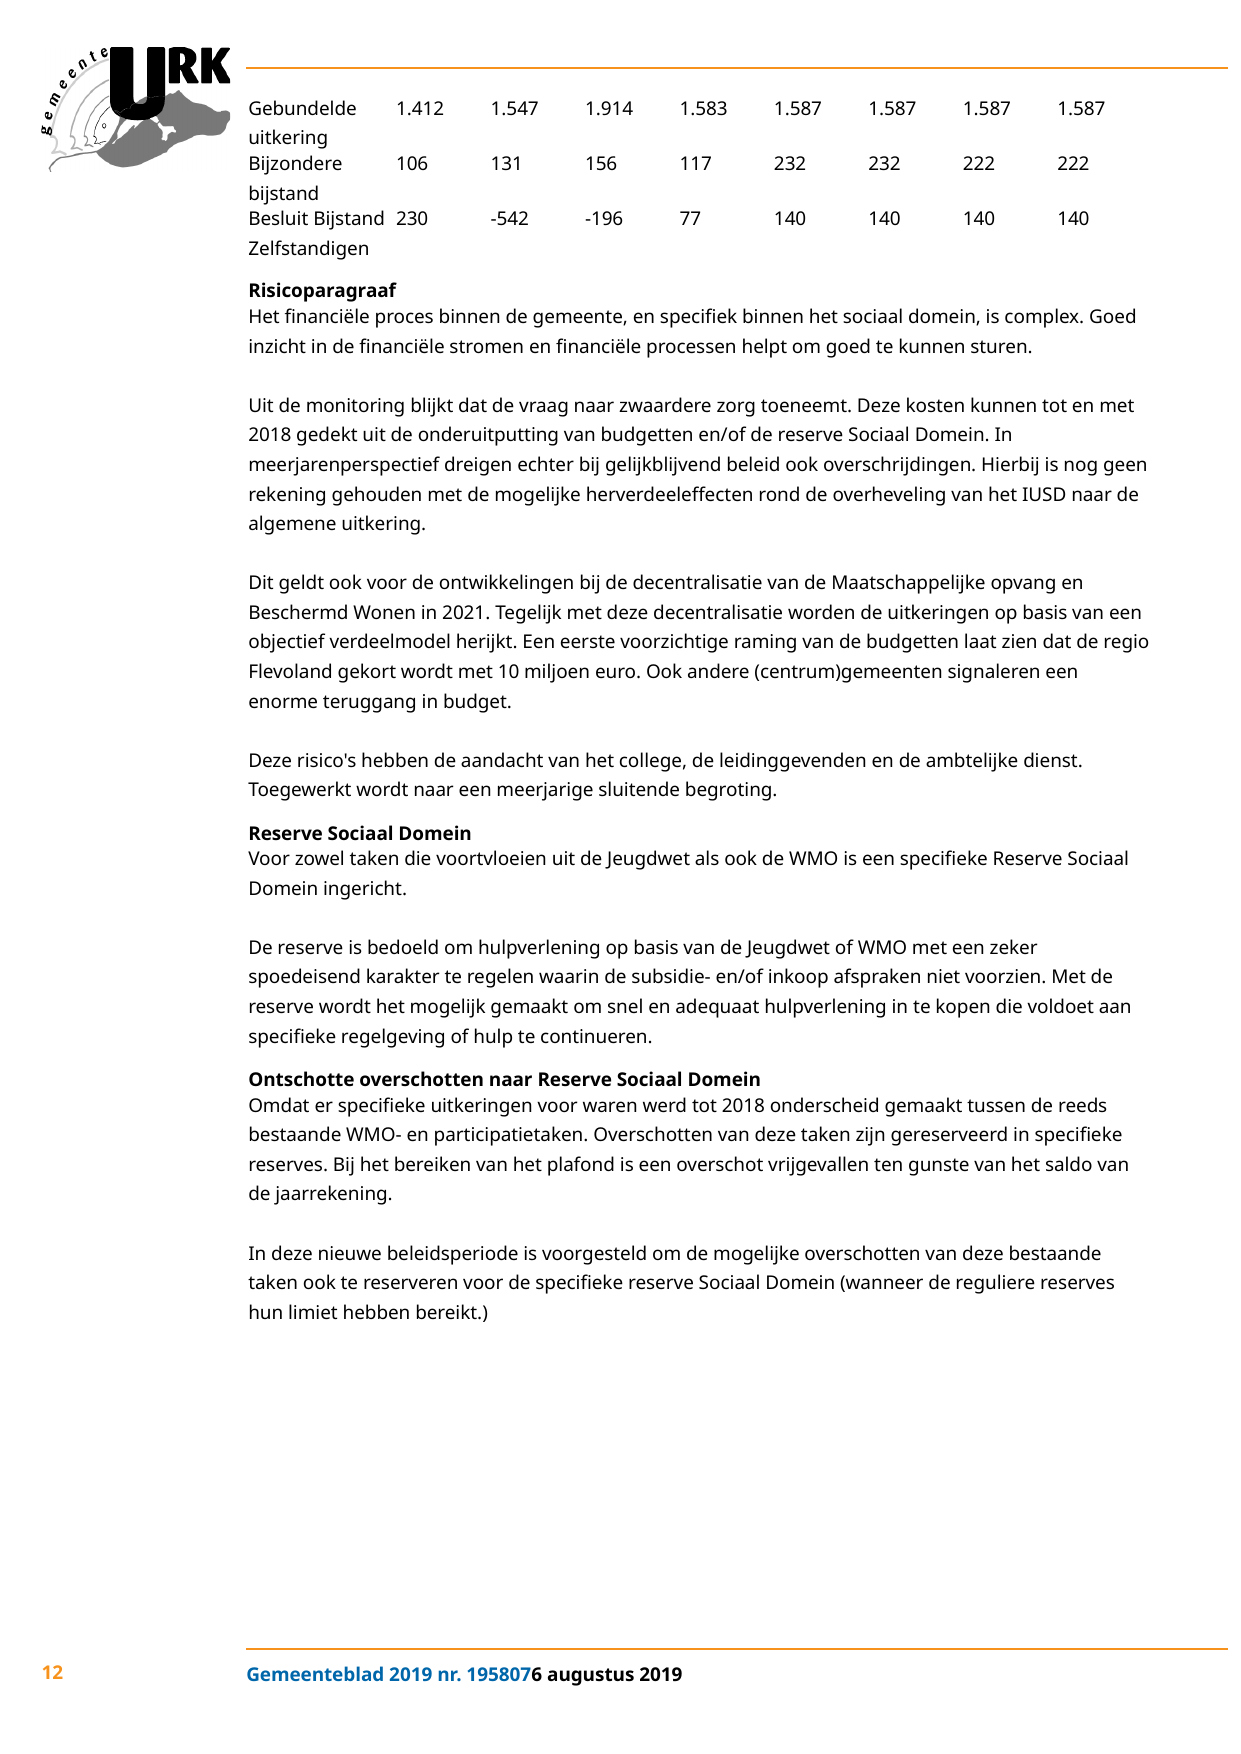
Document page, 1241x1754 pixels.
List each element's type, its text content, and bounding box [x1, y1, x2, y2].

table_cell 1.914 [585, 95, 679, 150]
table_cell 77 [679, 205, 774, 261]
table_cell 232 [868, 150, 963, 205]
text Dit geldt ook voor de ontwikkelingen bij de decentralisatie van de Maatschappelijke opvang en Beschermd Wonen in 2021. Tegelijk met deze decentralisatie worden de uitkeringen op basis van een objectief verdeelmodel herijkt. Een eerste voorzichtige raming van de budgetten laat zien dat de regio Flevoland gekort wordt met 10 miljoen euro. Ook andere (centrum)gemeenten signaleren een enorme teruggang in budget. [248, 569, 1152, 713]
table_cell 156 [585, 150, 679, 205]
table_cell Besluit Bijstand Zelfstandigen [248, 205, 396, 261]
table_cell 222 [963, 150, 1057, 205]
text In deze nieuwe beleidsperiode is voorgesteld om de mogelijke overschotten van deze bestaande taken ook te reserveren voor de specifieke reserve Sociaal Domein (wanneer de reguliere reserves hun limiet hebben bereikt.) [248, 1240, 1152, 1324]
table_cell 1.587 [1057, 95, 1152, 150]
table_cell -196 [585, 205, 679, 261]
text De reserve is bedoeld om hulpverlening op basis van de Jeugdwet of WMO met een zeker spoedeisend karakter te regelen waarin de subsidie- en/of inkoop afspraken niet voorzien. Met de reserve wordt het mogelijk gemaakt om snel en adequaat hulpverlening in te kopen die voldoet aan specifieke regelgeving of hulp te continueren. [248, 934, 1152, 1049]
table_cell 140 [963, 205, 1057, 261]
table_cell 222 [1057, 150, 1152, 205]
text Ontschotte overschotten naar Reserve Sociaal Domein [248, 1066, 1152, 1092]
text Uit de monitoring blijkt dat de vraag naar zwaardere zorg toeneemt. Deze kosten kunnen tot en met 2018 gedekt uit de onderuitputting van budgetten en/of de reserve Sociaal Domein. In meerjarenperspectief dreigen echter bij gelijkblijvend beleid ook overschrijdingen. Hierbij is nog geen rekening gehouden met de mogelijke herverdeeleffecten rond de overheveling van het IUSD naar de algemene uitkering. [248, 392, 1152, 536]
table_cell 117 [679, 150, 774, 205]
table_cell 232 [774, 150, 868, 205]
table_cell 106 [396, 150, 490, 205]
text Het financiële proces binnen de gemeente, en specifiek binnen het sociaal domein, is complex. Goed inzicht in de financiële stromen en financiële processen helpt om goed te kunnen sturen. [248, 303, 1152, 358]
table_cell 140 [868, 205, 963, 261]
table_cell 140 [1057, 205, 1152, 261]
picture [41, 47, 231, 172]
table_cell 1.587 [774, 95, 868, 150]
table_cell 1.547 [490, 95, 585, 150]
text Reserve Sociaal Domein [248, 820, 1152, 845]
text Risicoparagraaf [248, 277, 1152, 303]
table_cell Bijzondere bijstand [248, 150, 396, 205]
table_cell 140 [774, 205, 868, 261]
text Omdat er specifieke uitkeringen voor waren werd tot 2018 onderscheid gemaakt tussen de reeds bestaande WMO- en participatietaken. Overschotten van deze taken zijn gereserveerd in specifieke reserves. Bij het bereiken van het plafond is een overschot vrijgevallen ten gunste van het saldo van de jaarrekening. [248, 1092, 1152, 1206]
table_cell 1.583 [679, 95, 774, 150]
table_cell 230 [396, 205, 490, 261]
table_cell 1.412 [396, 95, 490, 150]
text Deze risico's hebben de aandacht van het college, de leidinggevenden en de ambtelijke dienst. Toegewerkt wordt naar een meerjarige sluitende begroting. [248, 747, 1152, 802]
table_cell 131 [490, 150, 585, 205]
text Voor zowel taken die voortvloeien uit de Jeugdwet als ook de WMO is een specifieke Reserve Sociaal Domein ingericht. [248, 845, 1152, 901]
table_cell 1.587 [963, 95, 1057, 150]
table_cell 1.587 [868, 95, 963, 150]
table_cell -542 [490, 205, 585, 261]
table_cell Gebundelde uitkering [248, 95, 396, 150]
